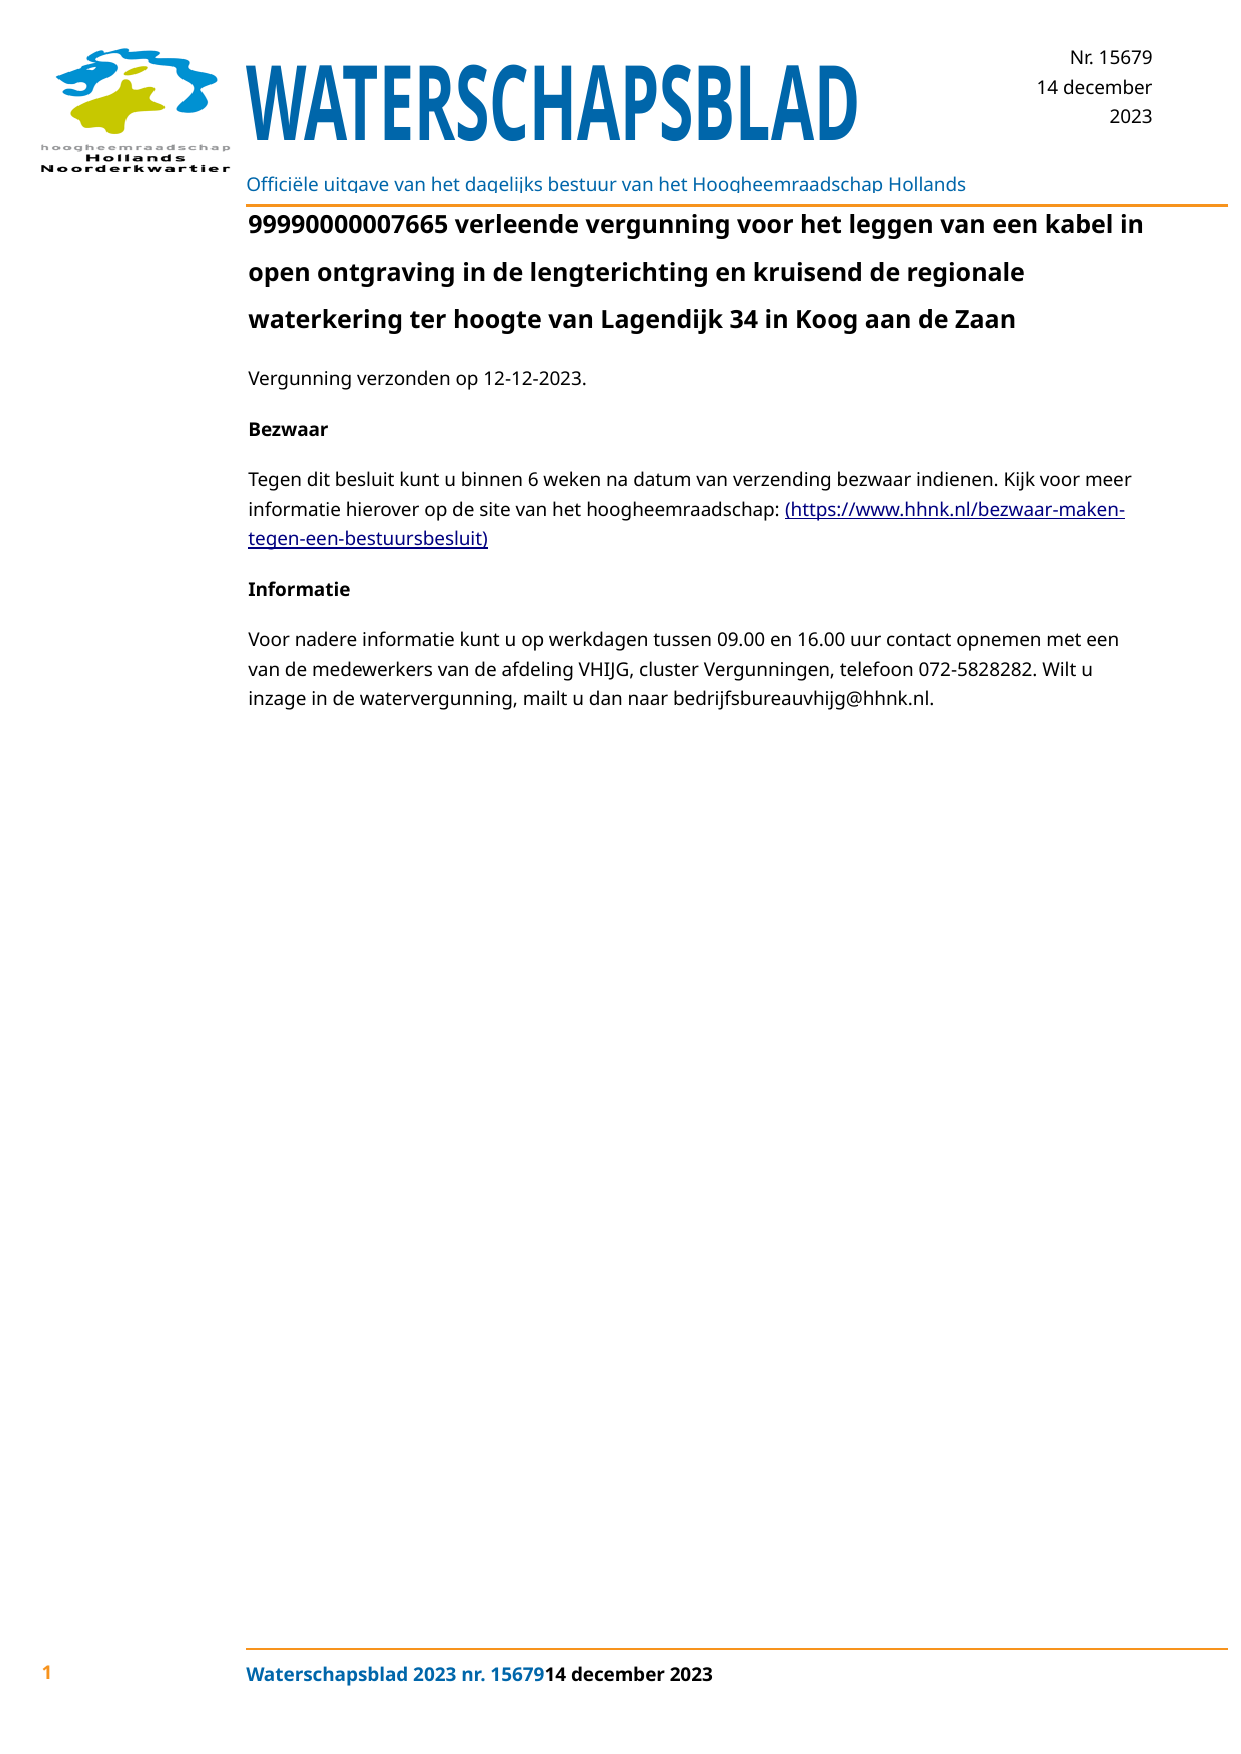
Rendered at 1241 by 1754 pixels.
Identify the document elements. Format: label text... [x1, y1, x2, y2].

text Vergunning verzonden op 12-12-2023. [248, 366, 1152, 391]
text Bezwaar [248, 416, 1152, 442]
text 99990000007665 verleende vergunning voor het leggen van een kabel in open ontgraving in de lengterichting en kruisend de regionale waterkering ter hoogte van Lagendijk 34 in Koog aan de Zaan [248, 207, 1152, 336]
text Tegen dit besluit kunt u binnen 6 weken na datum van verzending bezwaar indienen. Kijk voor meer informatie hierover op de site van het hoogheemraadschap: (https://www.hhnk.nl/bezwaar-maken-tegen-een-bestuursbesluit) [248, 466, 1152, 551]
text Informatie [248, 576, 1152, 602]
text Voor nadere informatie kunt u op werkdagen tussen 09.00 en 16.00 uur contact opnemen met een van de medewerkers van de afdeling VHIJG, cluster Vergunningen, telefoon 072-5828282. Wilt u inzage in de watervergunning, mailt u dan naar bedrijfsbureauvhijg@hhnk.nl. [248, 626, 1152, 711]
picture [41, 47, 231, 172]
